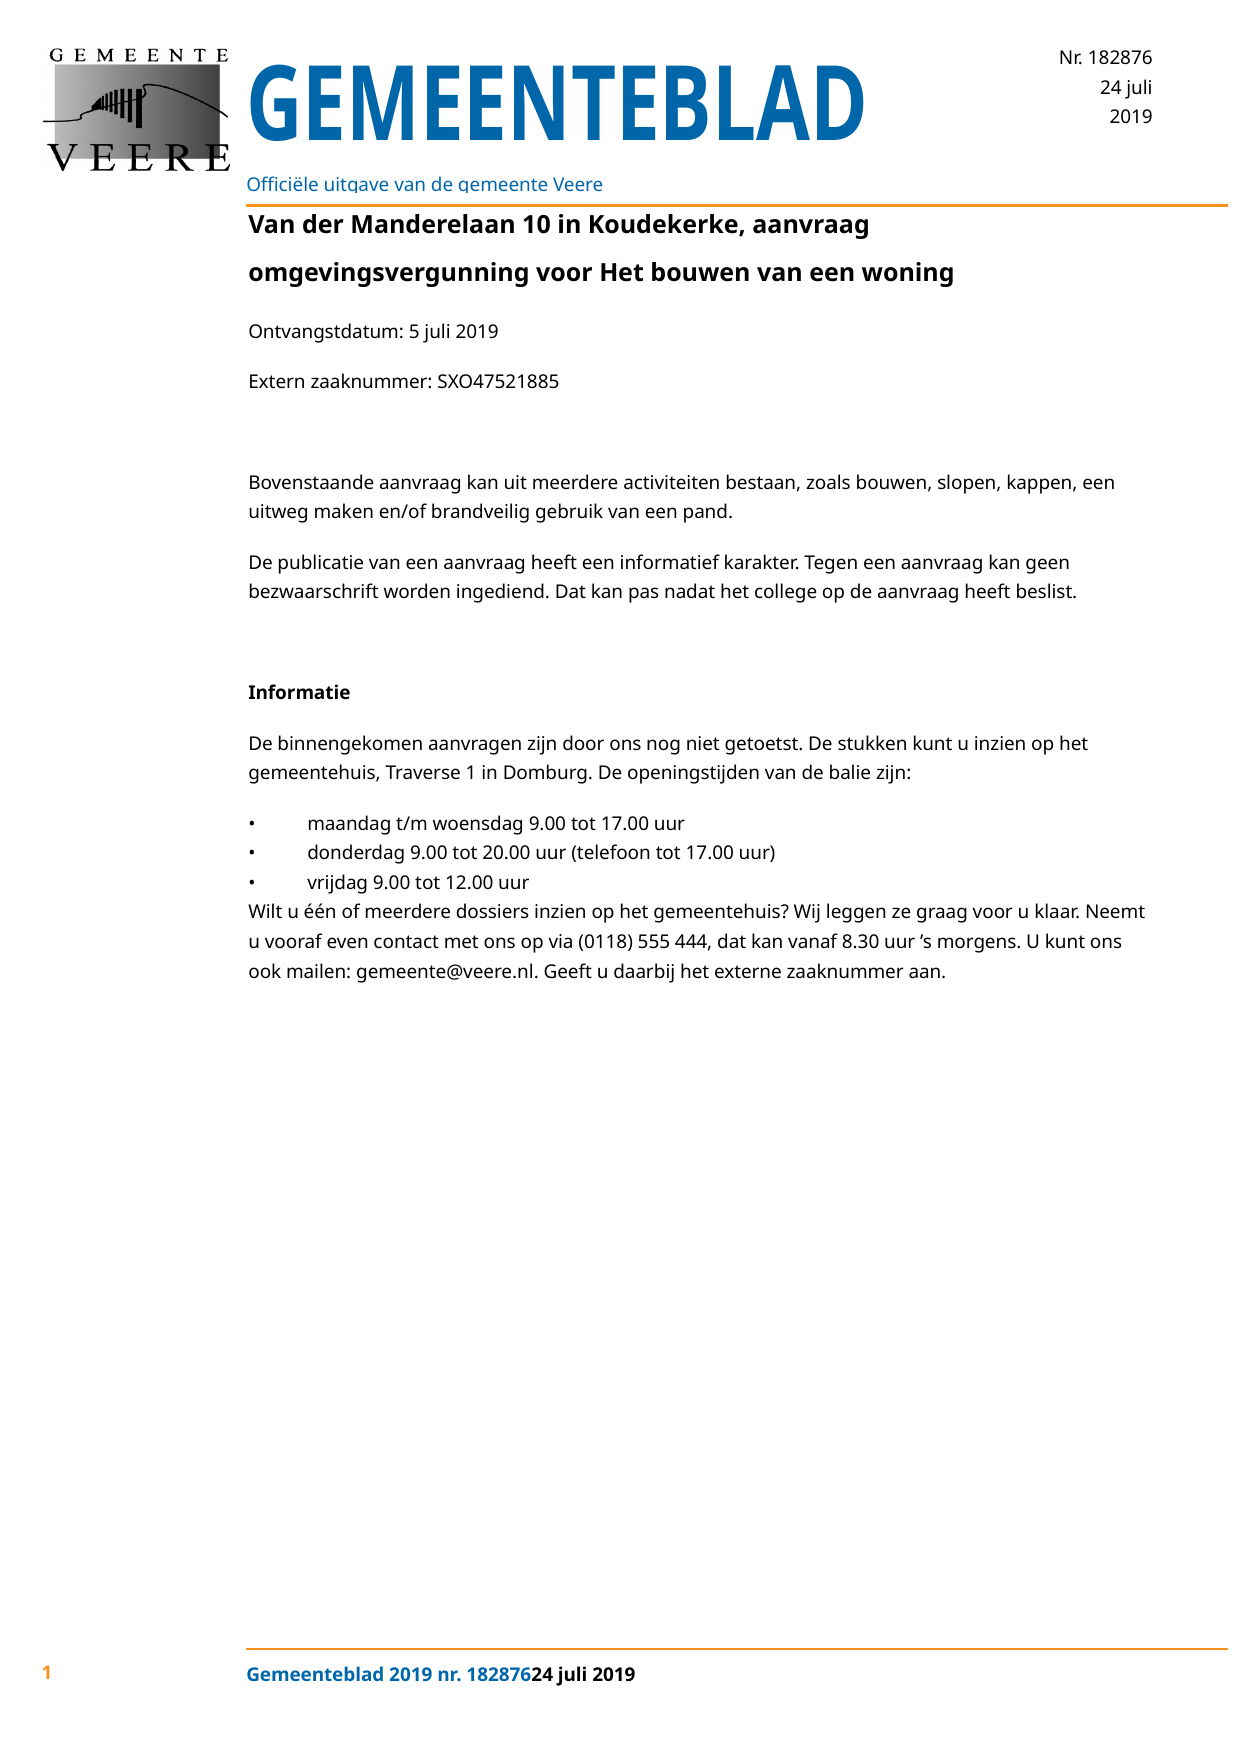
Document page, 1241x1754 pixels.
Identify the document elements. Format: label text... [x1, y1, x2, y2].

list vrijdag 9.00 tot 12.00 uur [248, 869, 1152, 895]
text Van der Manderelaan 10 in Koudekerke, aanvraag omgevingsvergunning voor Het bouwen van een woning [248, 207, 1152, 288]
text Bovenstaande aanvraag kan uit meerdere activiteiten bestaan, zoals bouwen, slopen, kappen, een uitweg maken en/of brandveilig gebruik van een pand. [248, 469, 1152, 524]
text De binnengekomen aanvragen zijn door ons nog niet getoetst. De stukken kunt u inzien op het gemeentehuis, Traverse 1 in Domburg. De openingstijden van de balie zijn: [248, 730, 1152, 785]
list donderdag 9.00 tot 20.00 uur (telefoon tot 17.00 uur) [248, 839, 1152, 865]
text Ontvangstdatum: 5 juli 2019 [248, 318, 1152, 344]
text Extern zaaknummer: SXO47521885 [248, 368, 1152, 394]
text De publicatie van een aanvraag heeft een informatief karakter. Tegen een aanvraag kan geen bezwaarschrift worden ingediend. Dat kan pas nadat het college op de aanvraag heeft beslist. [248, 549, 1152, 604]
text Wilt u één of meerdere dossiers inzien op het gemeentehuis? Wij leggen ze graag voor u klaar. Neemt u vooraf even contact met ons op via (0118) 555 444, dat kan vanaf 8.30 uur ’s morgens. U kunt ons ook mailen: gemeente@veere.nl. Geeft u daarbij het externe zaaknummer aan. [248, 899, 1152, 984]
text Informatie [248, 679, 1152, 705]
list maandag t/m woensdag 9.00 tot 17.00 uur [248, 810, 1152, 836]
picture [41, 47, 231, 172]
